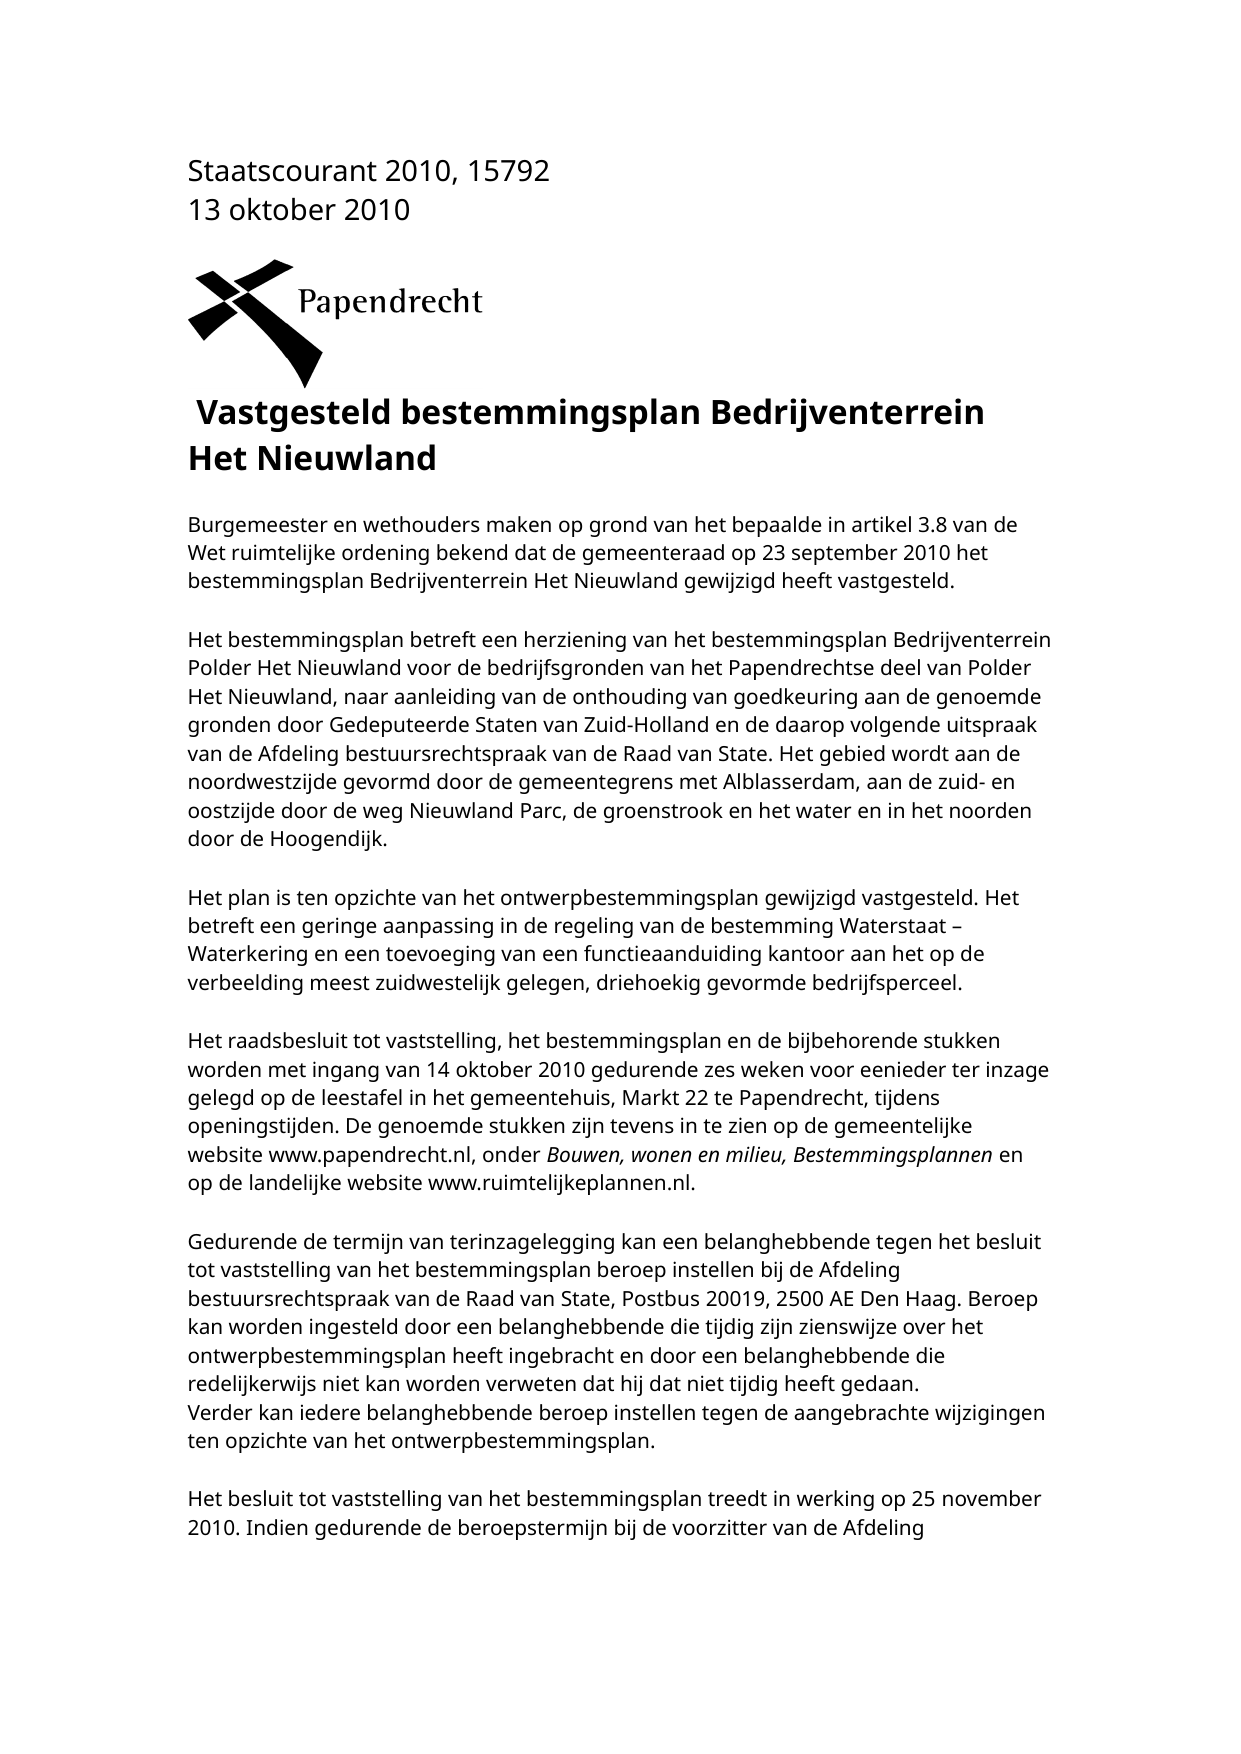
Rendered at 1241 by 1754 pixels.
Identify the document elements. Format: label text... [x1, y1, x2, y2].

subtitle Vastgesteld bestemmingsplan Bedrijventerrein Het Nieuwland [187, 271, 1053, 480]
text Het raadsbesluit tot vaststelling, het bestemmingsplan en de bijbehorende stukken worden met ingang van 14 oktober 2010 gedurende zes weken voor eenieder ter inzage gelegd op de leestafel in het gemeentehuis, Markt 22 te Papendrecht, tijdens openingstijden. De genoemde stukken zijn tevens in te zien op de gemeentelijke website www.papendrecht.nl, onder Bouwen, wonen en milieu, Bestemmingsplannen en op de landelijke website www.ruimtelijkeplannen.nl. [187, 1026, 1053, 1197]
text 13 oktober 2010 [187, 190, 1053, 229]
text Staatscourant 2010, 15792 [187, 150, 1053, 190]
text Gedurende de termijn van terinzagelegging kan een belanghebbende tegen het besluit tot vaststelling van het bestemmingsplan beroep instellen bij de Afdeling bestuursrechtspraak van de Raad van State, Postbus 20019, 2500 AE Den Haag. Beroep kan worden ingesteld door een belanghebbende die tijdig zijn zienswijze over het ontwerpbestemmingsplan heeft ingebracht en door een belanghebbende die redelijkerwijs niet kan worden verweten dat hij dat niet tijdig heeft gedaan. [187, 1227, 1053, 1398]
picture [187, 258, 484, 389]
text Het bestemmingsplan betreft een herziening van het bestemmingsplan Bedrijventerrein Polder Het Nieuwland voor de bedrijfsgronden van het Papendrechtse deel van Polder Het Nieuwland, naar aanleiding van de onthouding van goedkeuring aan de genoemde gronden door Gedeputeerde Staten van Zuid-Holland en de daarop volgende uitspraak van de Afdeling bestuursrechtspraak van de Raad van State. Het gebied wordt aan de noordwestzijde gevormd door de gemeentegrens met Alblasserdam, aan de zuid- en oostzijde door de weg Nieuwland Parc, de groenstrook en het water en in het noorden door de Hoogendijk. [187, 625, 1053, 853]
text Het plan is ten opzichte van het ontwerpbestemmingsplan gewijzigd vastgesteld. Het betreft een geringe aanpassing in de regeling van de bestemming Waterstaat – Waterkering en een toevoeging van een functieaanduiding kantoor aan het op de verbeelding meest zuidwestelijk gelegen, driehoekig gevormde bedrijfsperceel. [187, 883, 1053, 996]
text Burgemeester en wethouders maken op grond van het bepaalde in artikel 3.8 van de Wet ruimtelijke ordening bekend dat de gemeenteraad op 23 september 2010 het bestemmingsplan Bedrijventerrein Het Nieuwland gewijzigd heeft vastgesteld. [187, 510, 1053, 595]
text Verder kan iedere belanghebbende beroep instellen tegen de aangebrachte wijzigingen ten opzichte van het ontwerpbestemmingsplan. [187, 1398, 1053, 1454]
text Het besluit tot vaststelling van het bestemmingsplan treedt in werking op 25 november 2010. Indien gedurende de beroepstermijn bij de voorzitter van de Afdeling [187, 1484, 1053, 1541]
